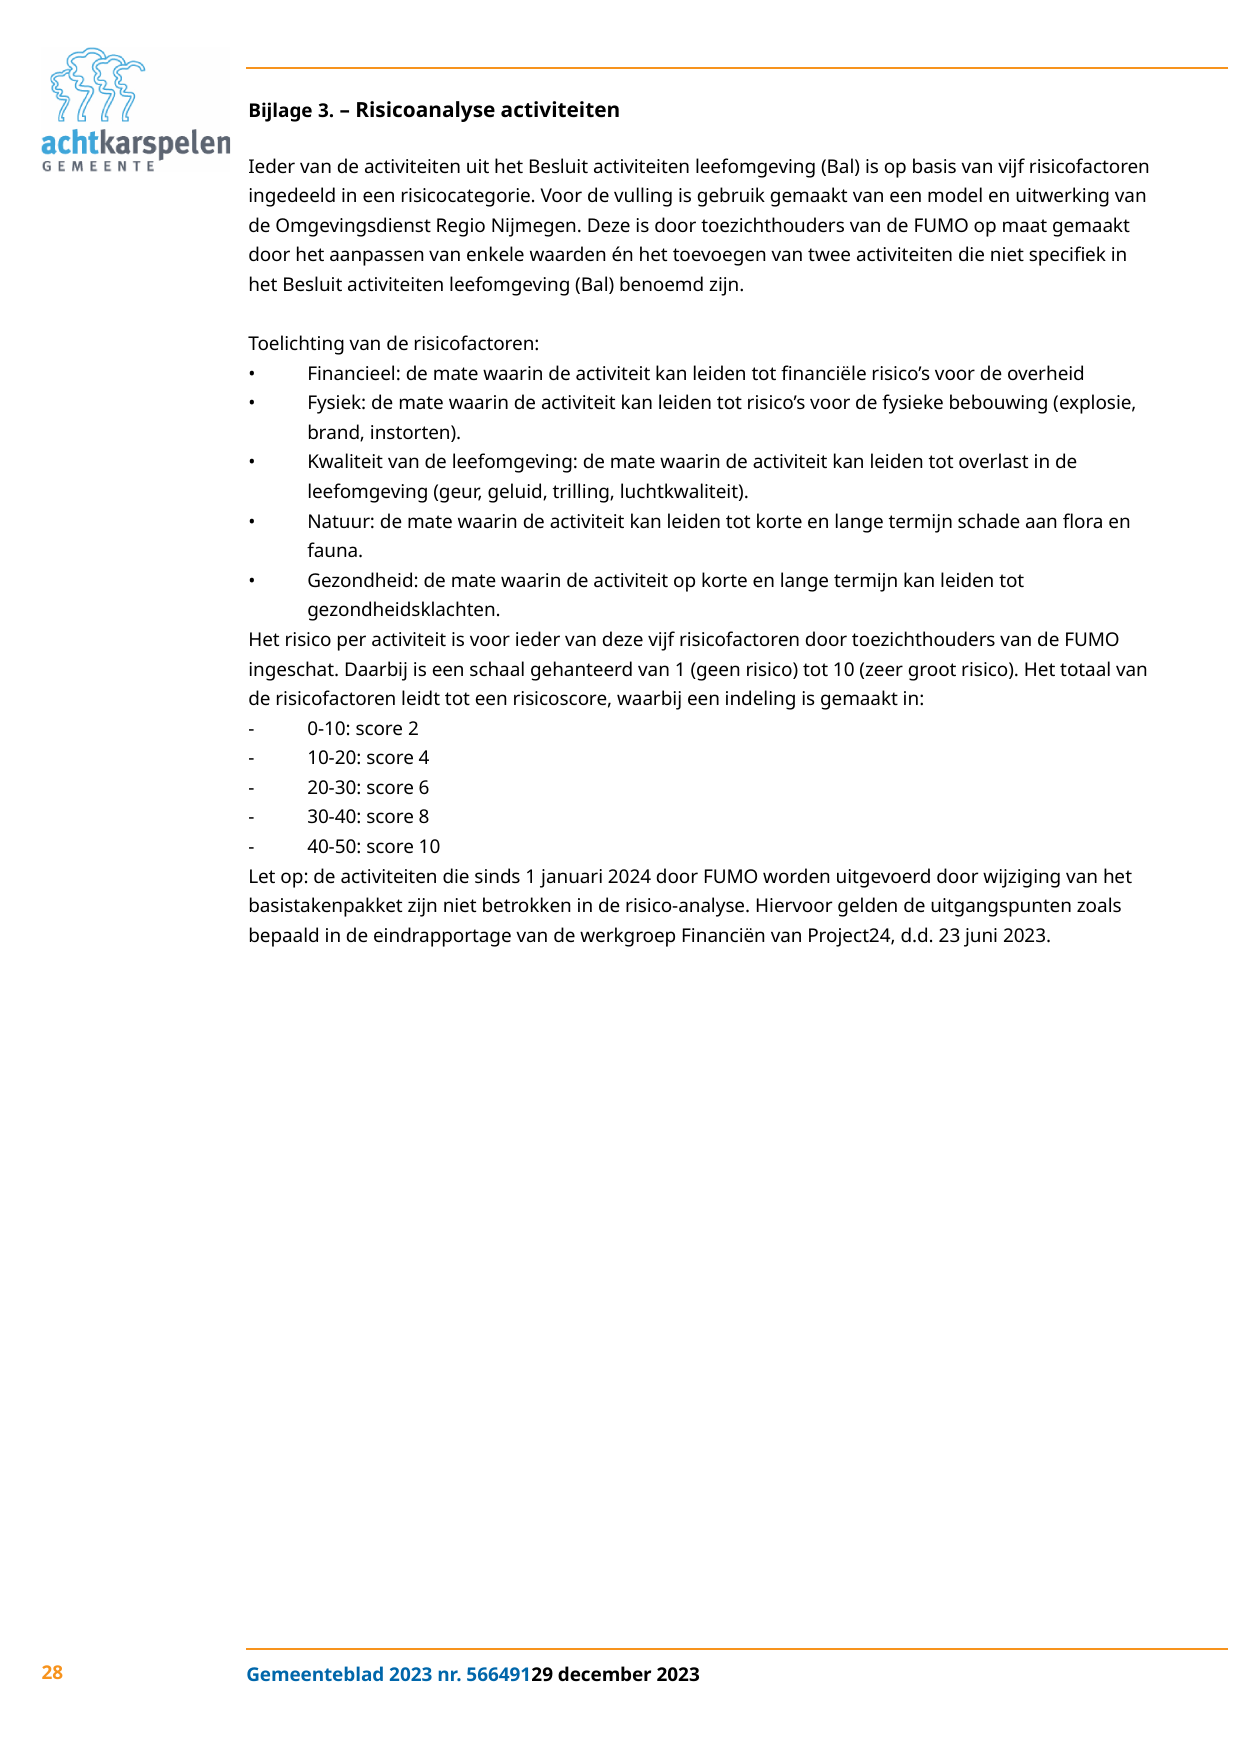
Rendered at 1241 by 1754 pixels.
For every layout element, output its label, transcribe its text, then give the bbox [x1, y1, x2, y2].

list 10-20: score 4 [248, 744, 1152, 770]
picture [41, 47, 231, 172]
list 0-10: score 2 [248, 715, 1152, 741]
text Toelichting van de risicofactoren: [248, 330, 1152, 356]
list 20-30: score 6 [248, 774, 1152, 800]
list Natuur: de mate waarin de activiteit kan leiden tot korte en lange termijn schade aan flora en fauna. [248, 508, 1152, 563]
list Financieel: de mate waarin de activiteit kan leiden tot financiële risico’s voor de overheid [248, 360, 1152, 386]
text Let op: de activiteiten die sinds 1 januari 2024 door FUMO worden uitgevoerd door wijziging van het basistakenpakket zijn niet betrokken in de risico-analyse. Hiervoor gelden de uitgangspunten zoals bepaald in de eindrapportage van de werkgroep Financiën van Project24, d.d. 23 juni 2023. [248, 863, 1152, 948]
text Ieder van de activiteiten uit het Besluit activiteiten leefomgeving (Bal) is op basis van vijf risicofactoren ingedeeld in een risicocategorie. Voor de vulling is gebruik gemaakt van een model en uitwerking van de Omgevingsdienst Regio Nijmegen. Deze is door toezichthouders van de FUMO op maat gemaakt door het aanpassen van enkele waarden én het toevoegen van twee activiteiten die niet specifiek in het Besluit activiteiten leefomgeving (Bal) benoemd zijn. [248, 153, 1152, 297]
list Kwaliteit van de leefomgeving: de mate waarin de activiteit kan leiden tot overlast in de leefomgeving (geur, geluid, trilling, luchtkwaliteit). [248, 449, 1152, 504]
list Gezondheid: de mate waarin de activiteit op korte en lange termijn kan leiden tot gezondheidsklachten. [248, 567, 1152, 622]
list 30-40: score 8 [248, 804, 1152, 829]
list Fysiek: de mate waarin de activiteit kan leiden tot risico’s voor de fysieke bebouwing (explosie, brand, instorten). [248, 389, 1152, 445]
list 40-50: score 10 [248, 833, 1152, 859]
text Het risico per activiteit is voor ieder van deze vijf risicofactoren door toezichthouders van de FUMO ingeschat. Daarbij is een schaal gehanteerd van 1 (geen risico) tot 10 (zeer groot risico). Het totaal van de risicofactoren leidt tot een risicoscore, waarbij een indeling is gemaakt in: [248, 626, 1152, 711]
text Bijlage 3. – Risicoanalyse activiteiten [248, 95, 1152, 123]
